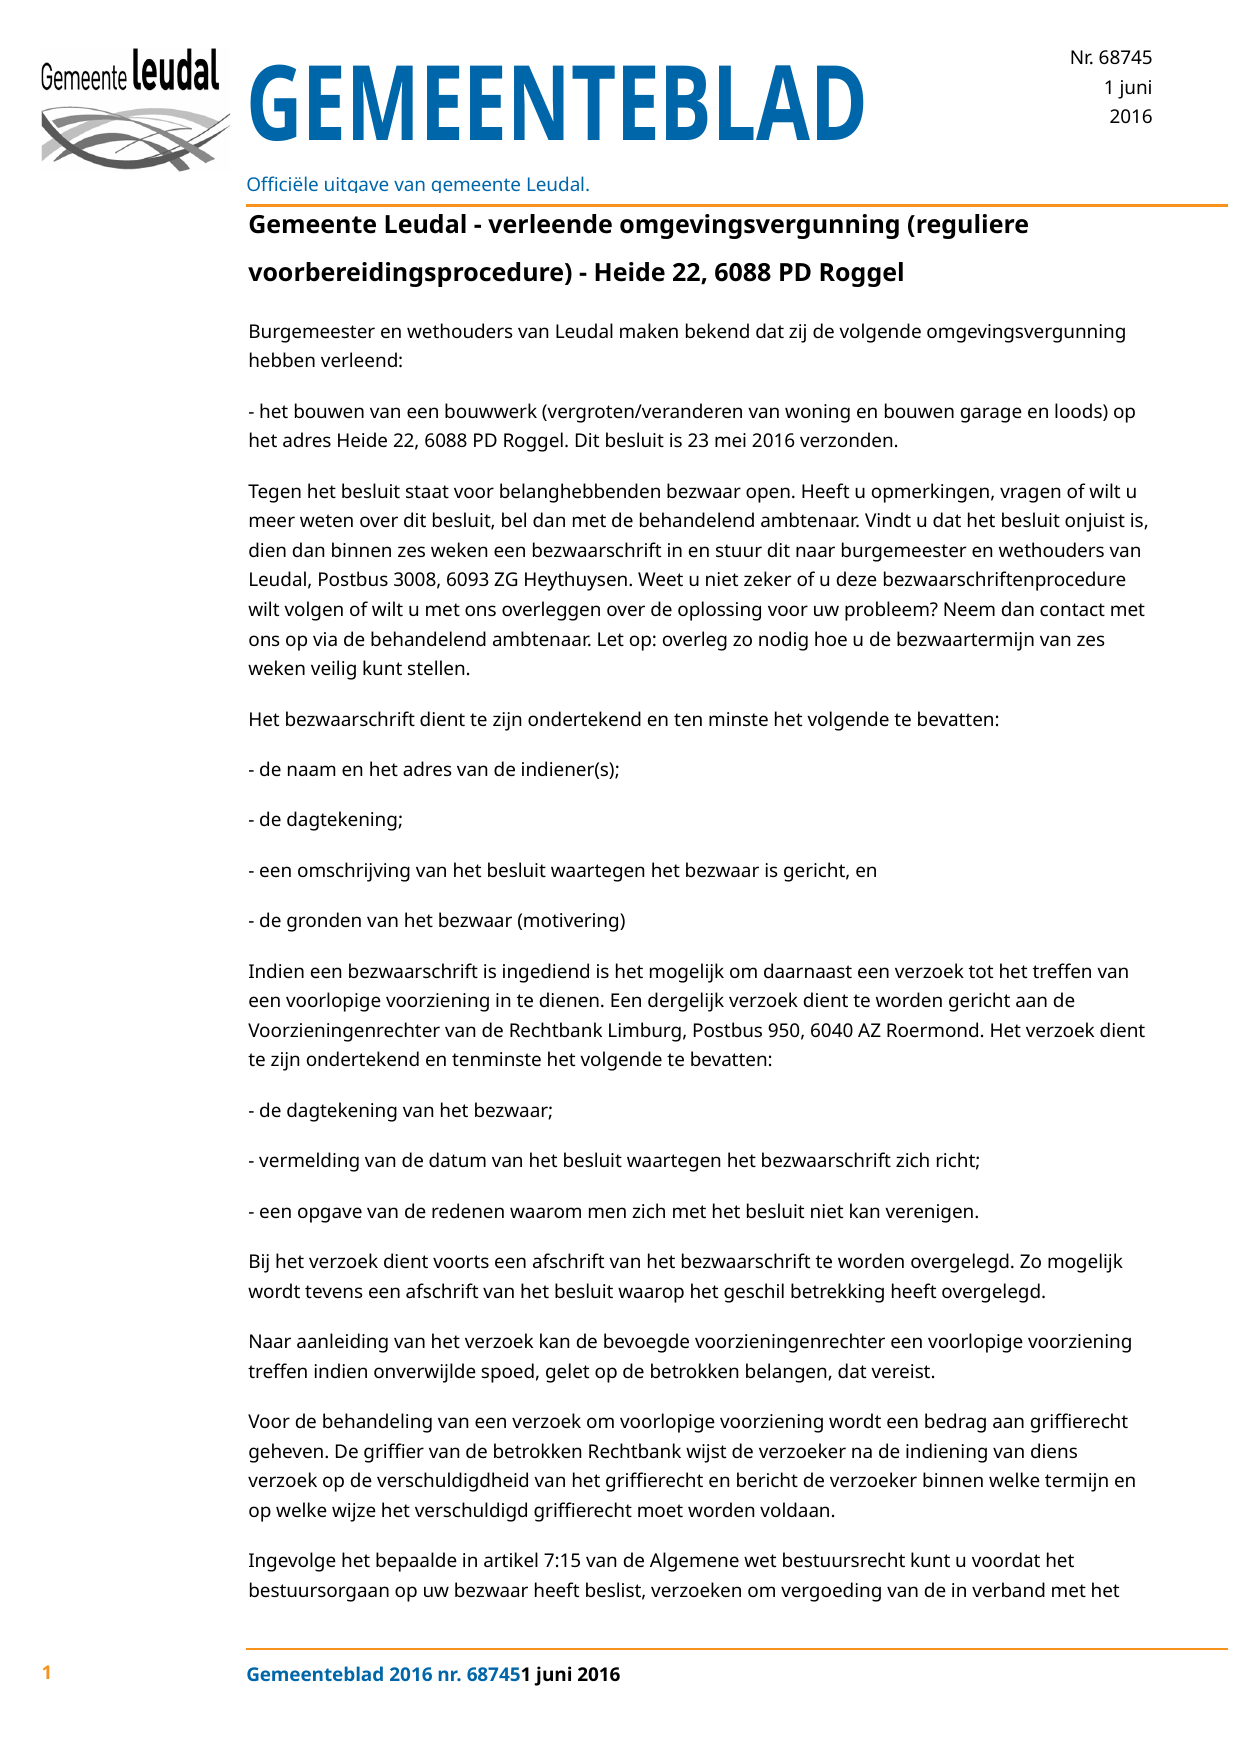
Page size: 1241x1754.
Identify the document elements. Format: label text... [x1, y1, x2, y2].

text Burgemeester en wethouders van Leudal maken bekend dat zij de volgende omgevingsvergunning hebben verleend: [248, 318, 1152, 373]
text - het bouwen van een bouwwerk (vergroten/veranderen van woning en bouwen garage en loods) op het adres Heide 22, 6088 PD Roggel. Dit besluit is 23 mei 2016 verzonden. [248, 398, 1152, 453]
picture [41, 47, 231, 172]
text - vermelding van de datum van het besluit waartegen het bezwaarschrift zich richt; [248, 1147, 1152, 1173]
text Tegen het besluit staat voor belanghebbenden bezwaar open. Heeft u opmerkingen, vragen of wilt u meer weten over dit besluit, bel dan met de behandelend ambtenaar. Vindt u dat het besluit onjuist is, dien dan binnen zes weken een bezwaarschrift in en stuur dit naar burgemeester en wethouders van Leudal, Postbus 3008, 6093 ZG Heythuysen. Weet u niet zeker of u deze bezwaarschriftenprocedure wilt volgen of wilt u met ons overleggen over de oplossing voor uw probleem? Neem dan contact met ons op via de behandelend ambtenaar. Let op: overleg zo nodig hoe u de bezwaartermijn van zes weken veilig kunt stellen. [248, 478, 1152, 681]
text Gemeente Leudal - verleende omgevingsvergunning (reguliere voorbereidingsprocedure) - Heide 22, 6088 PD Roggel [248, 207, 1152, 288]
text - een opgave van de redenen waarom men zich met het besluit niet kan verenigen. [248, 1198, 1152, 1224]
text Voor de behandeling van een verzoek om voorlopige voorziening wordt een bedrag aan griffierecht geheven. De griffier van de betrokken Rechtbank wijst de verzoeker na de indiening van diens verzoek op de verschuldigdheid van het griffierecht en bericht de verzoeker binnen welke termijn en op welke wijze het verschuldigd griffierecht moet worden voldaan. [248, 1408, 1152, 1523]
text Indien een bezwaarschrift is ingediend is het mogelijk om daarnaast een verzoek tot het treffen van een voorlopige voorziening in te dienen. Een dergelijk verzoek dient te worden gericht aan de Voorzieningenrechter van de Rechtbank Limburg, Postbus 950, 6040 AZ Roermond. Het verzoek dient te zijn ondertekend en tenminste het volgende te bevatten: [248, 958, 1152, 1072]
text Naar aanleiding van het verzoek kan de bevoegde voorzieningenrechter een voorlopige voorziening treffen indien onverwijlde spoed, gelet op de betrokken belangen, dat vereist. [248, 1328, 1152, 1384]
text Ingevolge het bepaalde in artikel 7:15 van de Algemene wet bestuursrecht kunt u voordat het bestuursorgaan op uw bezwaar heeft beslist, verzoeken om vergoeding van de in verband met het [248, 1547, 1152, 1603]
text - een omschrijving van het besluit waartegen het bezwaar is gericht, en [248, 857, 1152, 883]
text - de gronden van het bezwaar (motivering) [248, 907, 1152, 933]
text - de dagtekening; [248, 807, 1152, 832]
text Het bezwaarschrift dient te zijn ondertekend en ten minste het volgende te bevatten: [248, 706, 1152, 732]
text Bij het verzoek dient voorts een afschrift van het bezwaarschrift te worden overgelegd. Zo mogelijk wordt tevens een afschrift van het besluit waarop het geschil betrekking heeft overgelegd. [248, 1248, 1152, 1304]
text - de dagtekening van het bezwaar; [248, 1097, 1152, 1123]
text - de naam en het adres van de indiener(s); [248, 756, 1152, 782]
